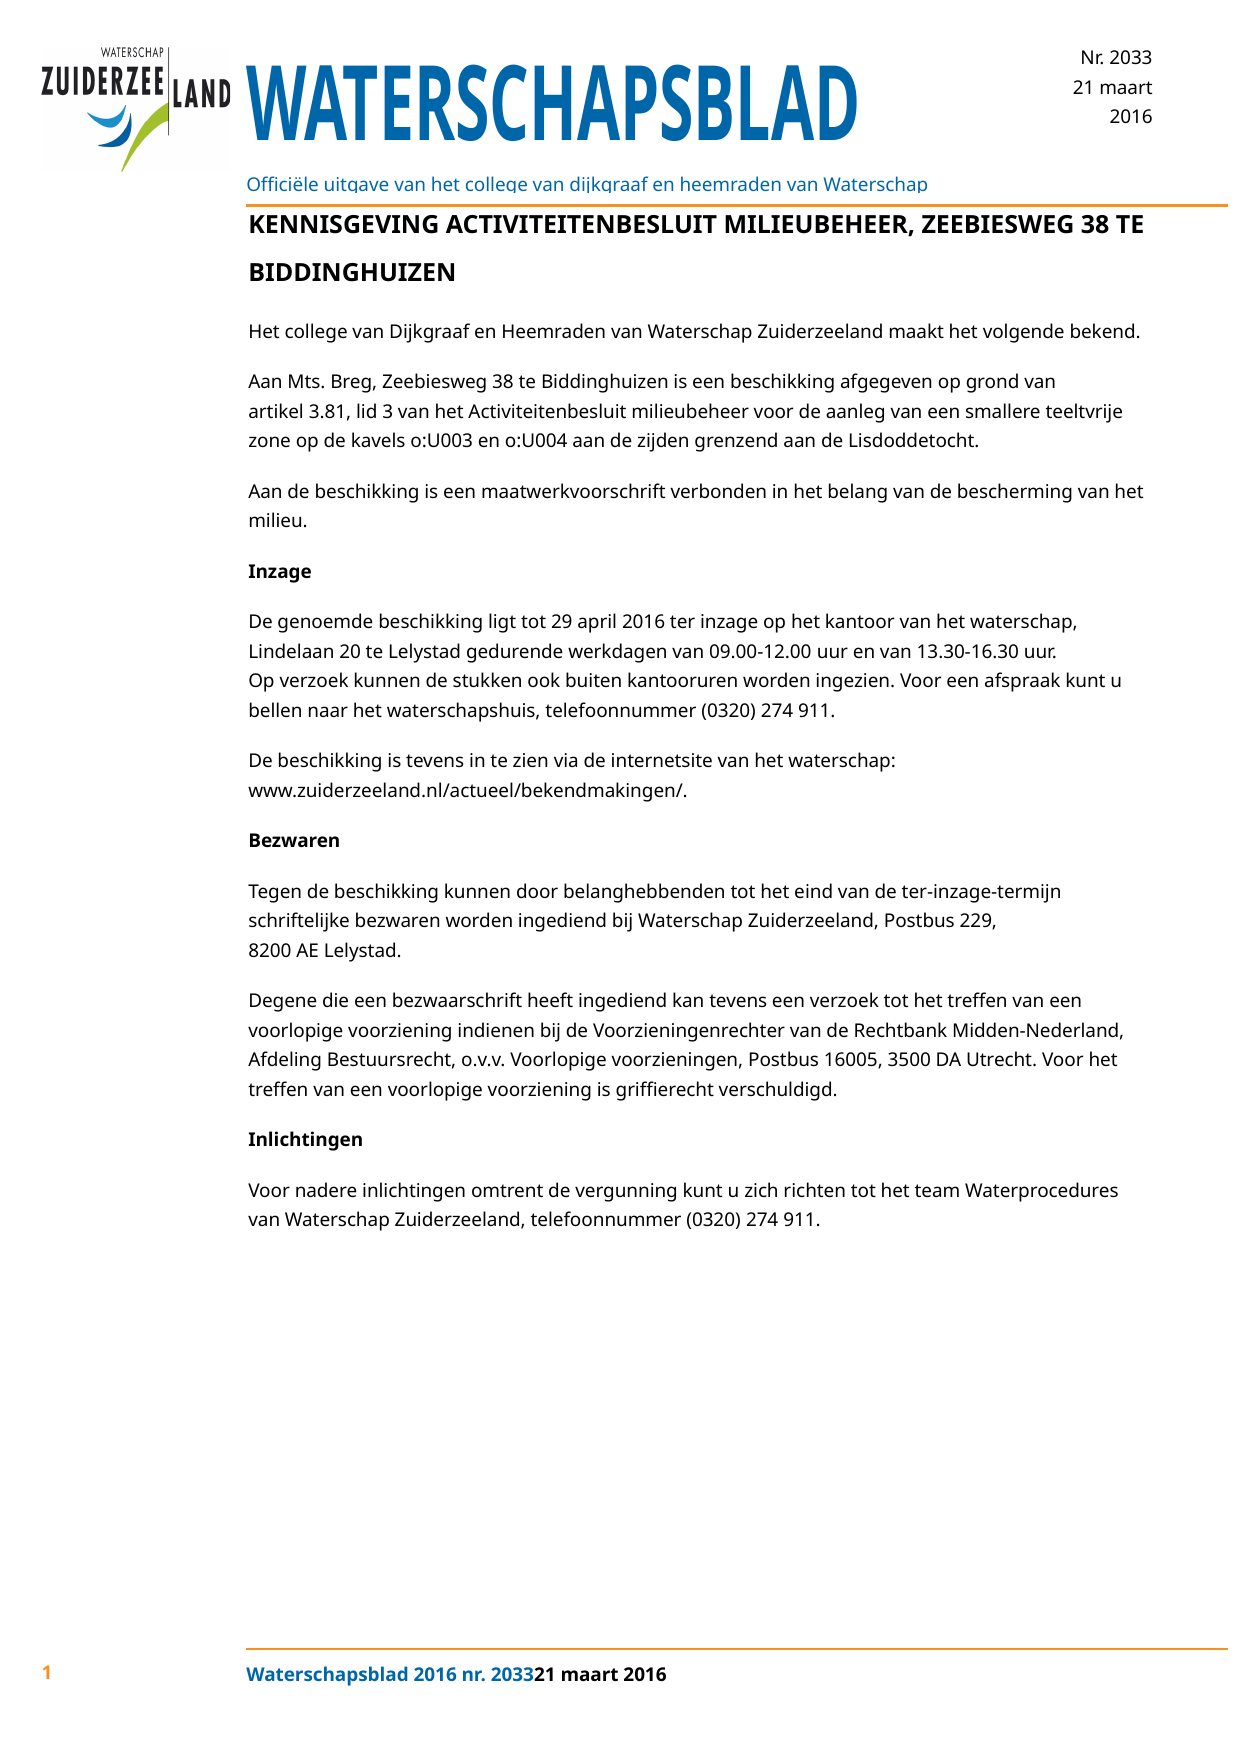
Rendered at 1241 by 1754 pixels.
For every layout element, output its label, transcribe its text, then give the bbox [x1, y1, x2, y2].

text Aan de beschikking is een maatwerkvoorschrift verbonden in het belang van de bescherming van het milieu. [248, 478, 1152, 533]
picture [41, 47, 231, 172]
text Het college van Dijkgraaf en Heemraden van Waterschap Zuiderzeeland maakt het volgende bekend. [248, 318, 1152, 344]
text Voor nadere inlichtingen omtrent de vergunning kunt u zich richten tot het team Waterprocedures van Waterschap Zuiderzeeland, telefoonnummer (0320) 274 911. [248, 1177, 1152, 1232]
text Bezwaren [248, 827, 1152, 853]
text De genoemde beschikking ligt tot 29 april 2016 ter inzage op het kantoor van het waterschap, Lindelaan 20 te Lelystad gedurende werkdagen van 09.00-12.00 uur en van 13.30-16.30 uur. Op verzoek kunnen de stukken ook buiten kantooruren worden ingezien. Voor een afspraak kunt u bellen naar het waterschapshuis, telefoonnummer (0320) 274 911. [248, 608, 1152, 723]
text Inlichtingen [248, 1127, 1152, 1152]
text KENNISGEVING ACTIVITEITENBESLUIT MILIEUBEHEER, ZEEBIESWEG 38 TE BIDDINGHUIZEN [248, 207, 1152, 288]
text Degene die een bezwaarschrift heeft ingediend kan tevens een verzoek tot het treffen van een voorlopige voorziening indienen bij de Voorzieningenrechter van de Rechtbank Midden-Nederland, Afdeling Bestuursrecht, o.v.v. Voorlopige voorzieningen, Postbus 16005, 3500 DA Utrecht. Voor het treffen van een voorlopige voorziening is griffierecht verschuldigd. [248, 987, 1152, 1102]
text Inzage [248, 558, 1152, 584]
text Tegen de beschikking kunnen door belanghebbenden tot het eind van de ter-inzage-termijn schriftelijke bezwaren worden ingediend bij Waterschap Zuiderzeeland, Postbus 229, 8200 AE Lelystad. [248, 878, 1152, 963]
text Aan Mts. Breg, Zeebiesweg 38 te Biddinghuizen is een beschikking afgegeven op grond van artikel 3.81, lid 3 van het Activiteitenbesluit milieubeheer voor de aanleg van een smallere teeltvrije zone op de kavels o:U003 en o:U004 aan de zijden grenzend aan de Lisdoddetocht. [248, 368, 1152, 453]
text De beschikking is tevens in te zien via de internetsite van het waterschap: www.zuiderzeeland.nl/actueel/bekendmakingen/. [248, 747, 1152, 803]
